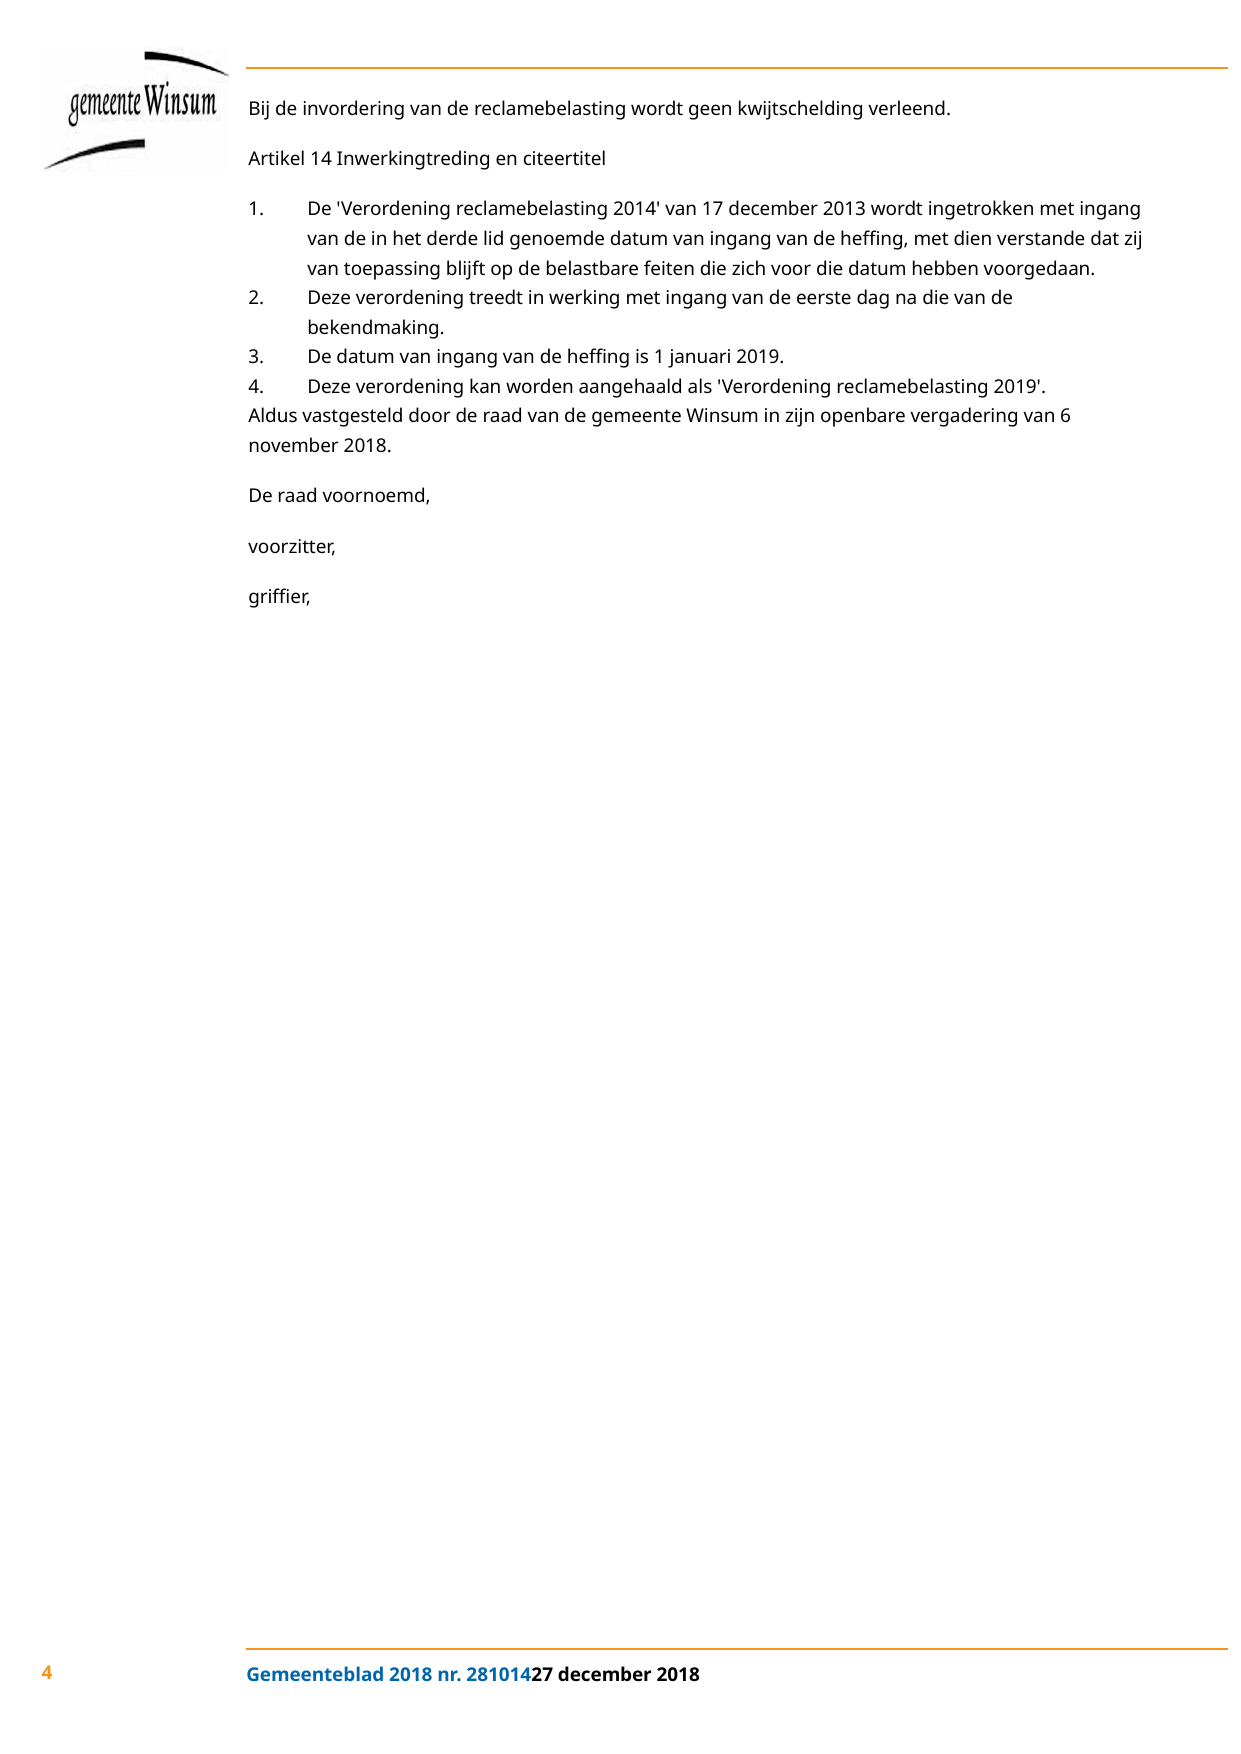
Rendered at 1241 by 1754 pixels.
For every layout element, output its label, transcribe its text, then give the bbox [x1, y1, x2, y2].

picture [41, 47, 231, 172]
list De datum van ingang van de heffing is 1 januari 2019. [248, 343, 1152, 369]
text Bij de invordering van de reclamebelasting wordt geen kwijtschelding verleend. [248, 95, 1152, 121]
text Aldus vastgesteld door de raad van de gemeente Winsum in zijn openbare vergadering van 6 november 2018. [248, 403, 1152, 458]
text voorzitter, [248, 533, 1152, 559]
list De 'Verordening reclamebelasting 2014' van 17 december 2013 wordt ingetrokken met ingang van de in het derde lid genoemde datum van ingang van de heffing, met dien verstande dat zij van toepassing blijft op de belastbare feiten die zich voor die datum hebben voorgedaan. [248, 196, 1152, 281]
text griffier, [248, 583, 1152, 609]
list Deze verordening treedt in werking met ingang van de eerste dag na die van de bekendmaking. [248, 284, 1152, 340]
text Artikel 14 Inwerkingtreding en citeertitel [248, 145, 1152, 171]
list Deze verordening kan worden aangehaald als 'Verordening reclamebelasting 2019'. [248, 373, 1152, 399]
text De raad voornoemd, [248, 483, 1152, 508]
